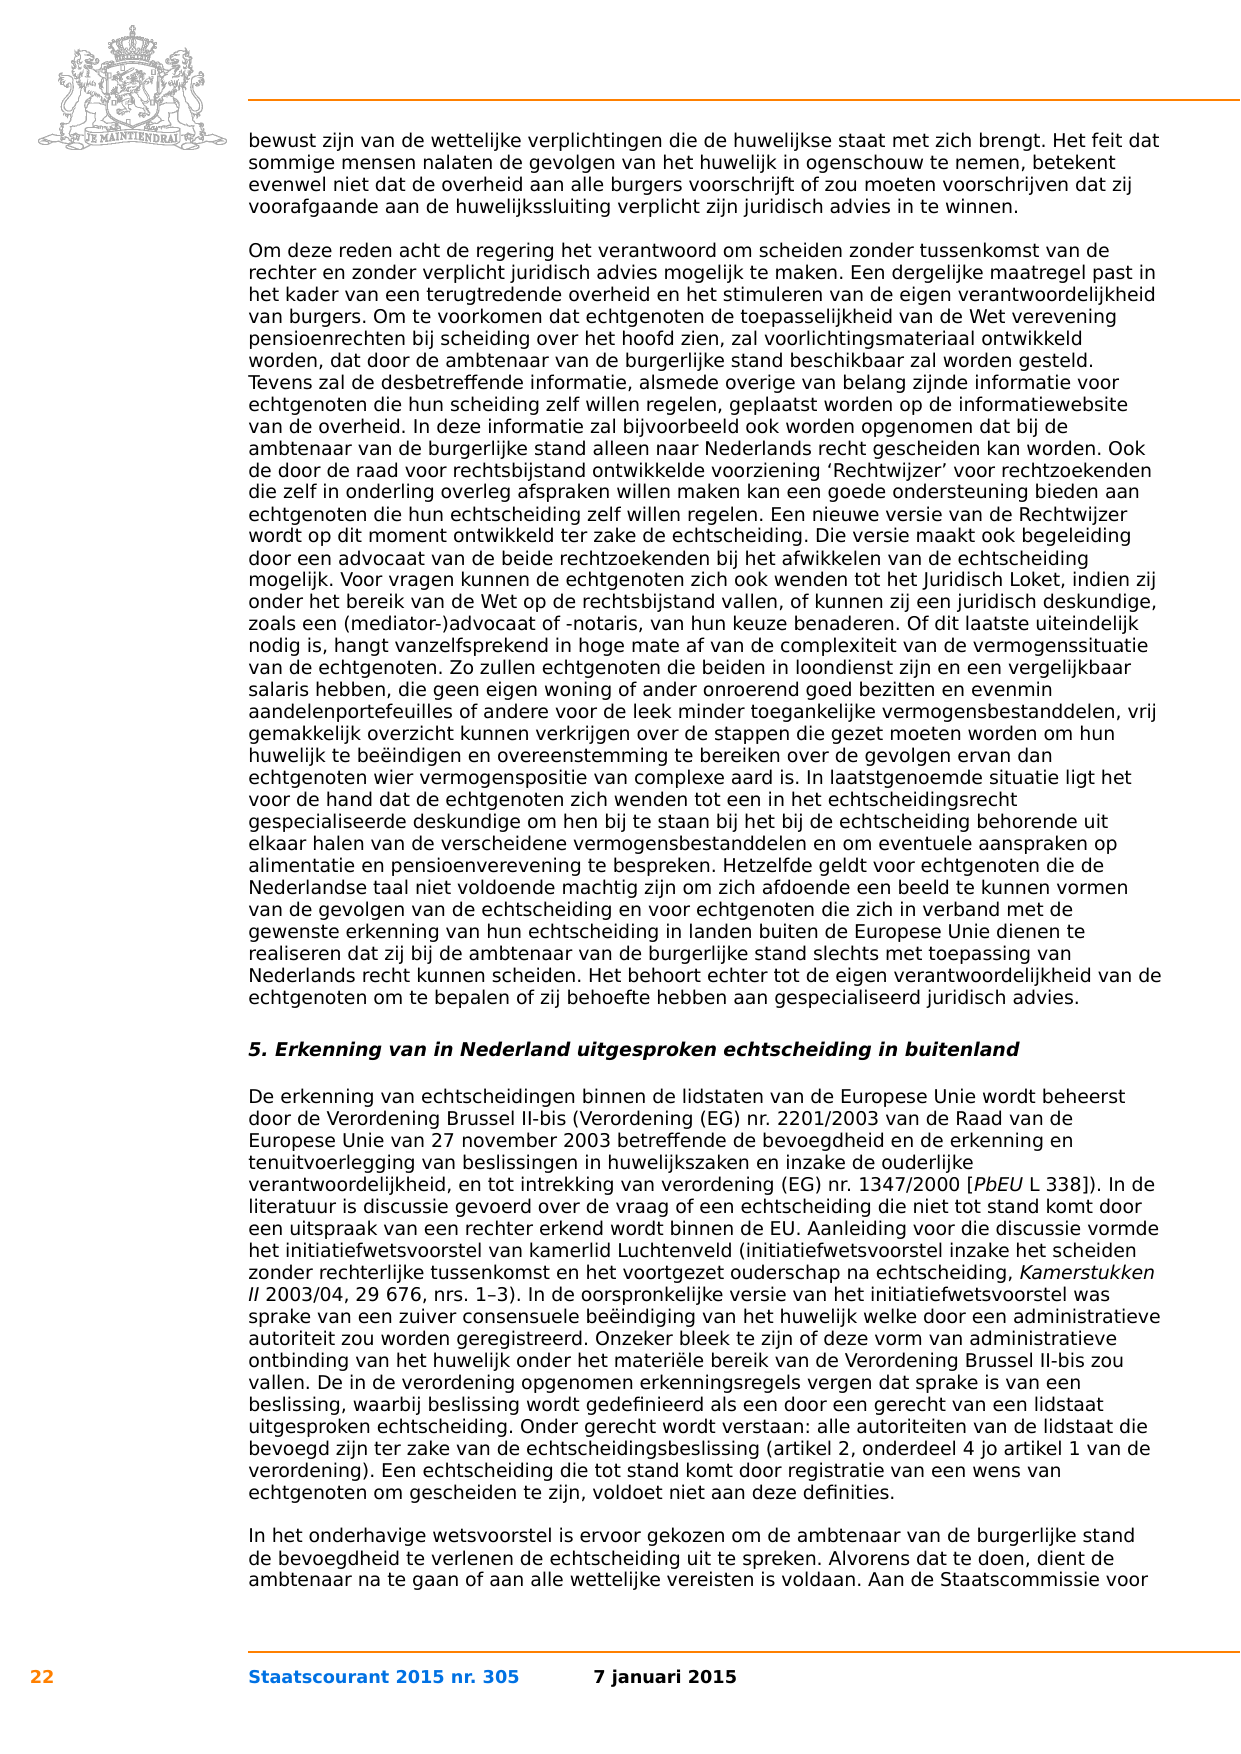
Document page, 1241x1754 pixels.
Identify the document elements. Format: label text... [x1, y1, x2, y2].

text Om deze reden acht de regering het verantwoord om scheiden zonder tussenkomst van de rechter en zonder verplicht juridisch advies mogelijk te maken. Een dergelijke maatregel past in het kader van een terugtredende overheid en het stimuleren van de eigen verantwoordelijkheid van burgers. Om te voorkomen dat echtgenoten de toepasselijkheid van de Wet verevening pensioenrechten bij scheiding over het hoofd zien, zal voorlichtingsmateriaal ontwikkeld worden, dat door de ambtenaar van de burgerlijke stand beschikbaar zal worden gesteld. Tevens zal de desbetreffende informatie, alsmede overige van belang zijnde informatie voor echtgenoten die hun scheiding zelf willen regelen, geplaatst worden op de informatiewebsite van de overheid. In deze informatie zal bijvoorbeeld ook worden opgenomen dat bij de ambtenaar van de burgerlijke stand alleen naar Nederlands recht gescheiden kan worden. Ook de door de raad voor rechtsbijstand ontwikkelde voorziening ‘Rechtwijzer’ voor rechtzoekenden die zelf in onderling overleg afspraken willen maken kan een goede ondersteuning bieden aan echtgenoten die hun echtscheiding zelf willen regelen. Een nieuwe versie van de Rechtwijzer wordt op dit moment ontwikkeld ter zake de echtscheiding. Die versie maakt ook begeleiding door een advocaat van de beide rechtzoekenden bij het afwikkelen van de echtscheiding mogelijk. Voor vragen kunnen de echtgenoten zich ook wenden tot het Juridisch Loket, indien zij onder het bereik van de Wet op de rechtsbijstand vallen, of kunnen zij een juridisch deskundige, zoals een (mediator-)advocaat of -notaris, van hun keuze benaderen. Of dit laatste uiteindelijk nodig is, hangt vanzelfsprekend in hoge mate af van de complexiteit van de vermogenssituatie van de echtgenoten. Zo zullen echtgenoten die beiden in loondienst zijn en een vergelijkbaar salaris hebben, die geen eigen woning of ander onroerend goed bezitten en evenmin aandelenportefeuilles of andere voor de leek minder toegankelijke vermogensbestanddelen, vrij gemakkelijk overzicht kunnen verkrijgen over de stappen die gezet moeten worden om hun huwelijk te beëindigen en overeenstemming te bereiken over de gevolgen ervan dan echtgenoten wier vermogenspositie van complexe aard is. In laatstgenoemde situatie ligt het voor de hand dat de echtgenoten zich wenden tot een in het echtscheidingsrecht gespecialiseerde deskundige om hen bij te staan bij het bij de echtscheiding behorende uit elkaar halen van de verscheidene vermogensbestanddelen en om eventuele aanspraken op alimentatie en pensioenverevening te bespreken. Hetzelfde geldt voor echtgenoten die de Nederlandse taal niet voldoende machtig zijn om zich afdoende een beeld te kunnen vormen van de gevolgen van de echtscheiding en voor echtgenoten die zich in verband met de gewenste erkenning van hun echtscheiding in landen buiten de Europese Unie dienen te realiseren dat zij bij de ambtenaar van de burgerlijke stand slechts met toepassing van Nederlands recht kunnen scheiden. Het behoort echter tot de eigen verantwoordelijkheid van de echtgenoten om te bepalen of zij behoefte hebben aan gespecialiseerd juridisch advies. [248, 240, 1163, 1009]
text In het onderhavige wetsvoorstel is ervoor gekozen om de ambtenaar van de burgerlijke stand de bevoegdheid te verlenen de echtscheiding uit te spreken. Alvorens dat te doen, dient de ambtenaar na te gaan of aan alle wettelijke vereisten is voldaan. Aan de Staatscommissie voor [248, 1525, 1163, 1591]
picture [38, 25, 227, 150]
subtitle 5. Erkenning van in Nederland uitgesproken echtscheiding in buitenland [248, 1039, 1163, 1061]
text De erkenning van echtscheidingen binnen de lidstaten van de Europese Unie wordt beheerst door de Verordening Brussel II-bis (Verordening (EG) nr. 2201/2003 van de Raad van de Europese Unie van 27 november 2003 betreffende de bevoegdheid en de erkenning en tenuitvoerlegging van beslissingen in huwelijkszaken en inzake de ouderlijke verantwoordelijkheid, en tot intrekking van verordening (EG) nr. 1347/2000 [PbEU L 338]). In de literatuur is discussie gevoerd over de vraag of een echtscheiding die niet tot stand komt door een uitspraak van een rechter erkend wordt binnen de EU. Aanleiding voor die discussie vormde het initiatiefwetsvoorstel van kamerlid Luchtenveld (initiatiefwetsvoorstel inzake het scheiden zonder rechterlijke tussenkomst en het voortgezet ouderschap na echtscheiding, Kamerstukken II 2003/04, 29 676, nrs. 1–3). In de oorspronkelijke versie van het initiatiefwetsvoorstel was sprake van een zuiver consensuele beëindiging van het huwelijk welke door een administratieve autoriteit zou worden geregistreerd. Onzeker bleek te zijn of deze vorm van administratieve ontbinding van het huwelijk onder het materiële bereik van de Verordening Brussel II-bis zou vallen. De in de verordening opgenomen erkenningsregels vergen dat sprake is van een beslissing, waarbij beslissing wordt gedefinieerd als een door een gerecht van een lidstaat uitgesproken echtscheiding. Onder gerecht wordt verstaan: alle autoriteiten van de lidstaat die bevoegd zijn ter zake van de echtscheidingsbeslissing (artikel 2, onderdeel 4 jo artikel 1 van de verordening). Een echtscheiding die tot stand komt door registratie van een wens van echtgenoten om gescheiden te zijn, voldoet niet aan deze definities. [248, 1086, 1163, 1503]
text bewust zijn van de wettelijke verplichtingen die de huwelijkse staat met zich brengt. Het feit dat sommige mensen nalaten de gevolgen van het huwelijk in ogenschouw te nemen, betekent evenwel niet dat de overheid aan alle burgers voorschrijft of zou moeten voorschrijven dat zij voorafgaande aan de huwelijkssluiting verplicht zijn juridisch advies in te winnen. [248, 130, 1163, 218]
